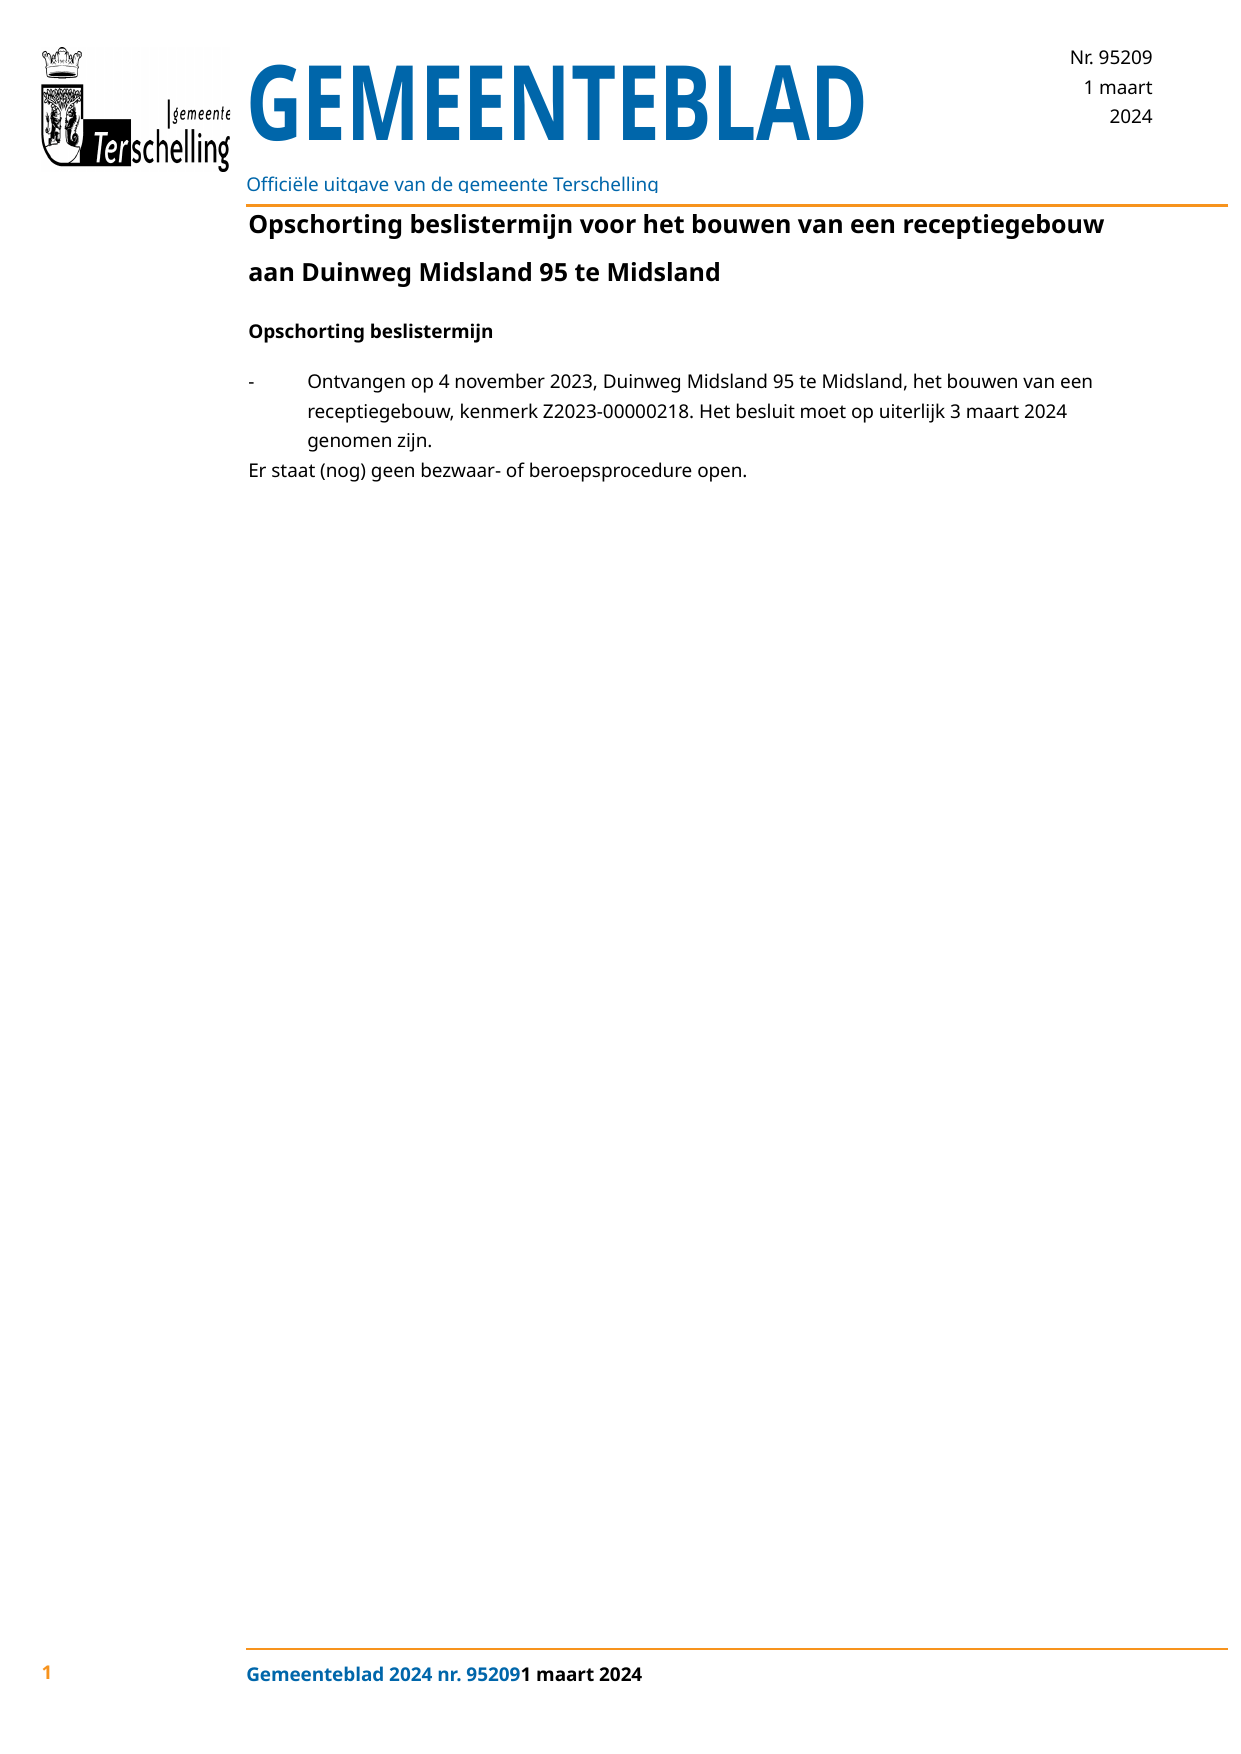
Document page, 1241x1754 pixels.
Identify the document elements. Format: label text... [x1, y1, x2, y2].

picture [41, 47, 231, 172]
text Er staat (nog) geen bezwaar- of beroepsprocedure open. [248, 457, 1152, 483]
text Opschorting beslistermijn voor het bouwen van een receptiegebouw aan Duinweg Midsland 95 te Midsland [248, 207, 1152, 288]
list Ontvangen op 4 november 2023, Duinweg Midsland 95 te Midsland, het bouwen van een receptiegebouw, kenmerk Z2023-00000218. Het besluit moet op uiterlijk 3 maart 2024 genomen zijn. [248, 368, 1152, 453]
text Opschorting beslistermijn [248, 318, 1152, 344]
